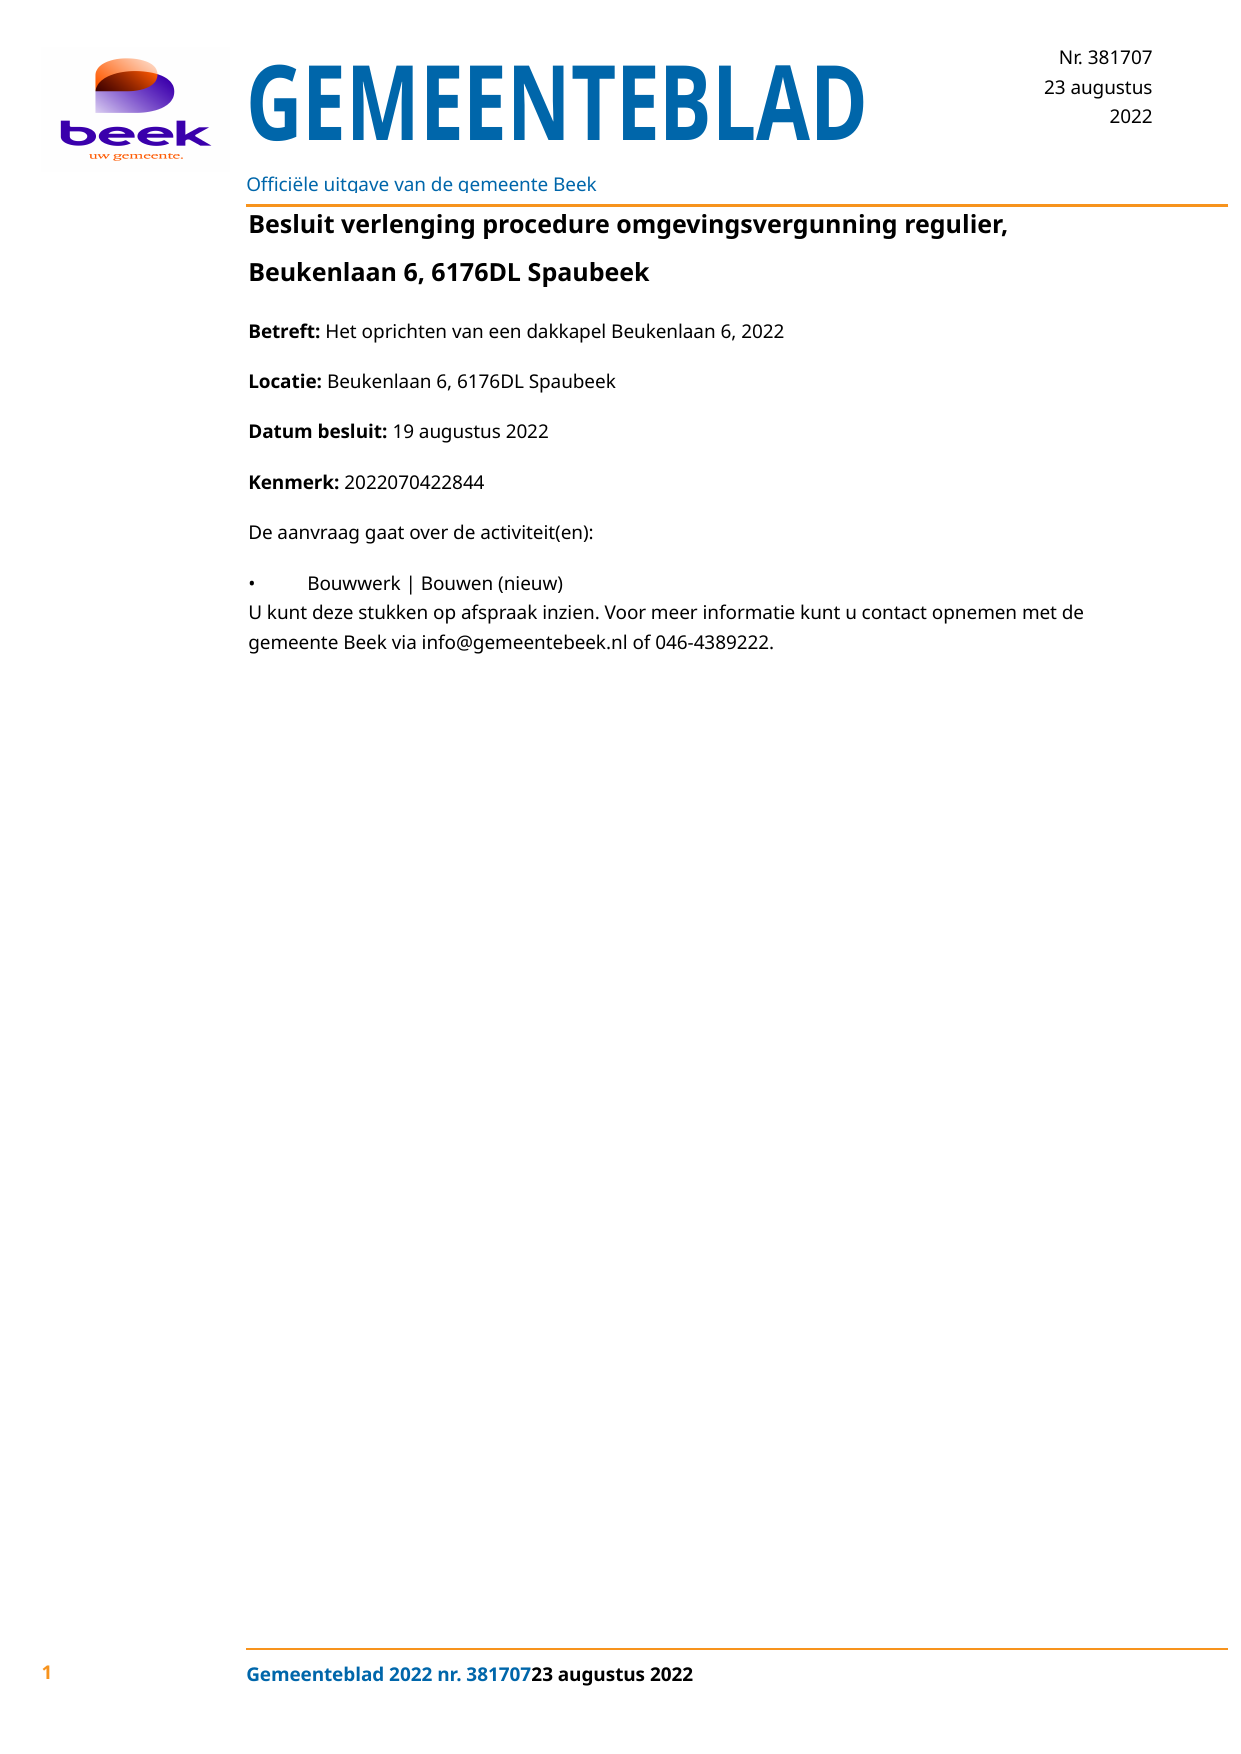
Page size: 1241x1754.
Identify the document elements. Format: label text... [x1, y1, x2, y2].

text U kunt deze stukken op afspraak inzien. Voor meer informatie kunt u contact opnemen met de gemeente Beek via info@gemeentebeek.nl of 046-4389222. [248, 599, 1152, 655]
text Datum besluit: 19 augustus 2022 [248, 419, 1152, 444]
text Kenmerk: 2022070422844 [248, 469, 1152, 495]
text De aanvraag gaat over de activiteit(en): [248, 519, 1152, 545]
picture [41, 47, 231, 172]
text Locatie: Beukenlaan 6, 6176DL Spaubeek [248, 368, 1152, 394]
text Besluit verlenging procedure omgevingsvergunning regulier, Beukenlaan 6, 6176DL Spaubeek [248, 207, 1152, 288]
list Bouwwerk | Bouwen (nieuw) [248, 570, 1152, 596]
text Betreft: Het oprichten van een dakkapel Beukenlaan 6, 2022 [248, 318, 1152, 344]
